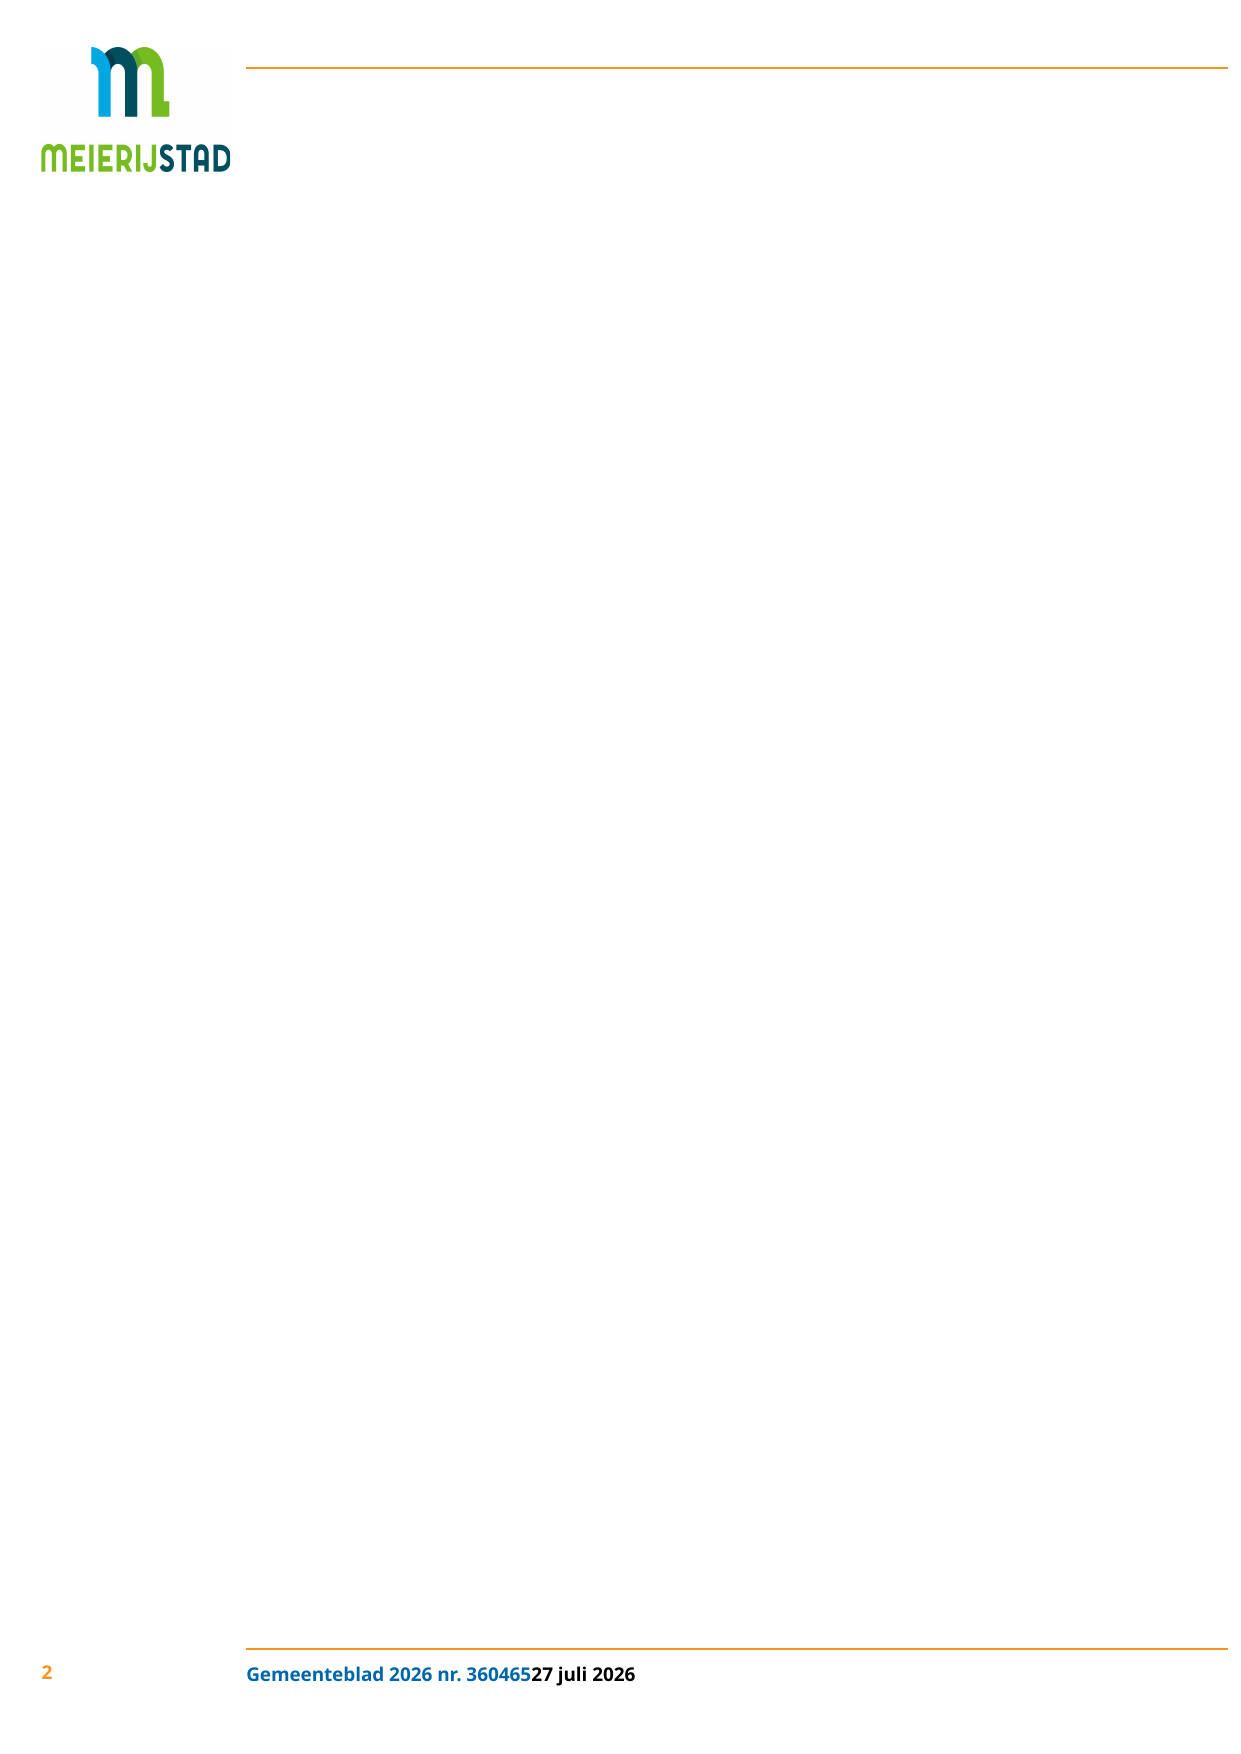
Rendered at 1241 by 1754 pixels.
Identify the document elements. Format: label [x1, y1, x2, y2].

picture [41, 47, 231, 172]
